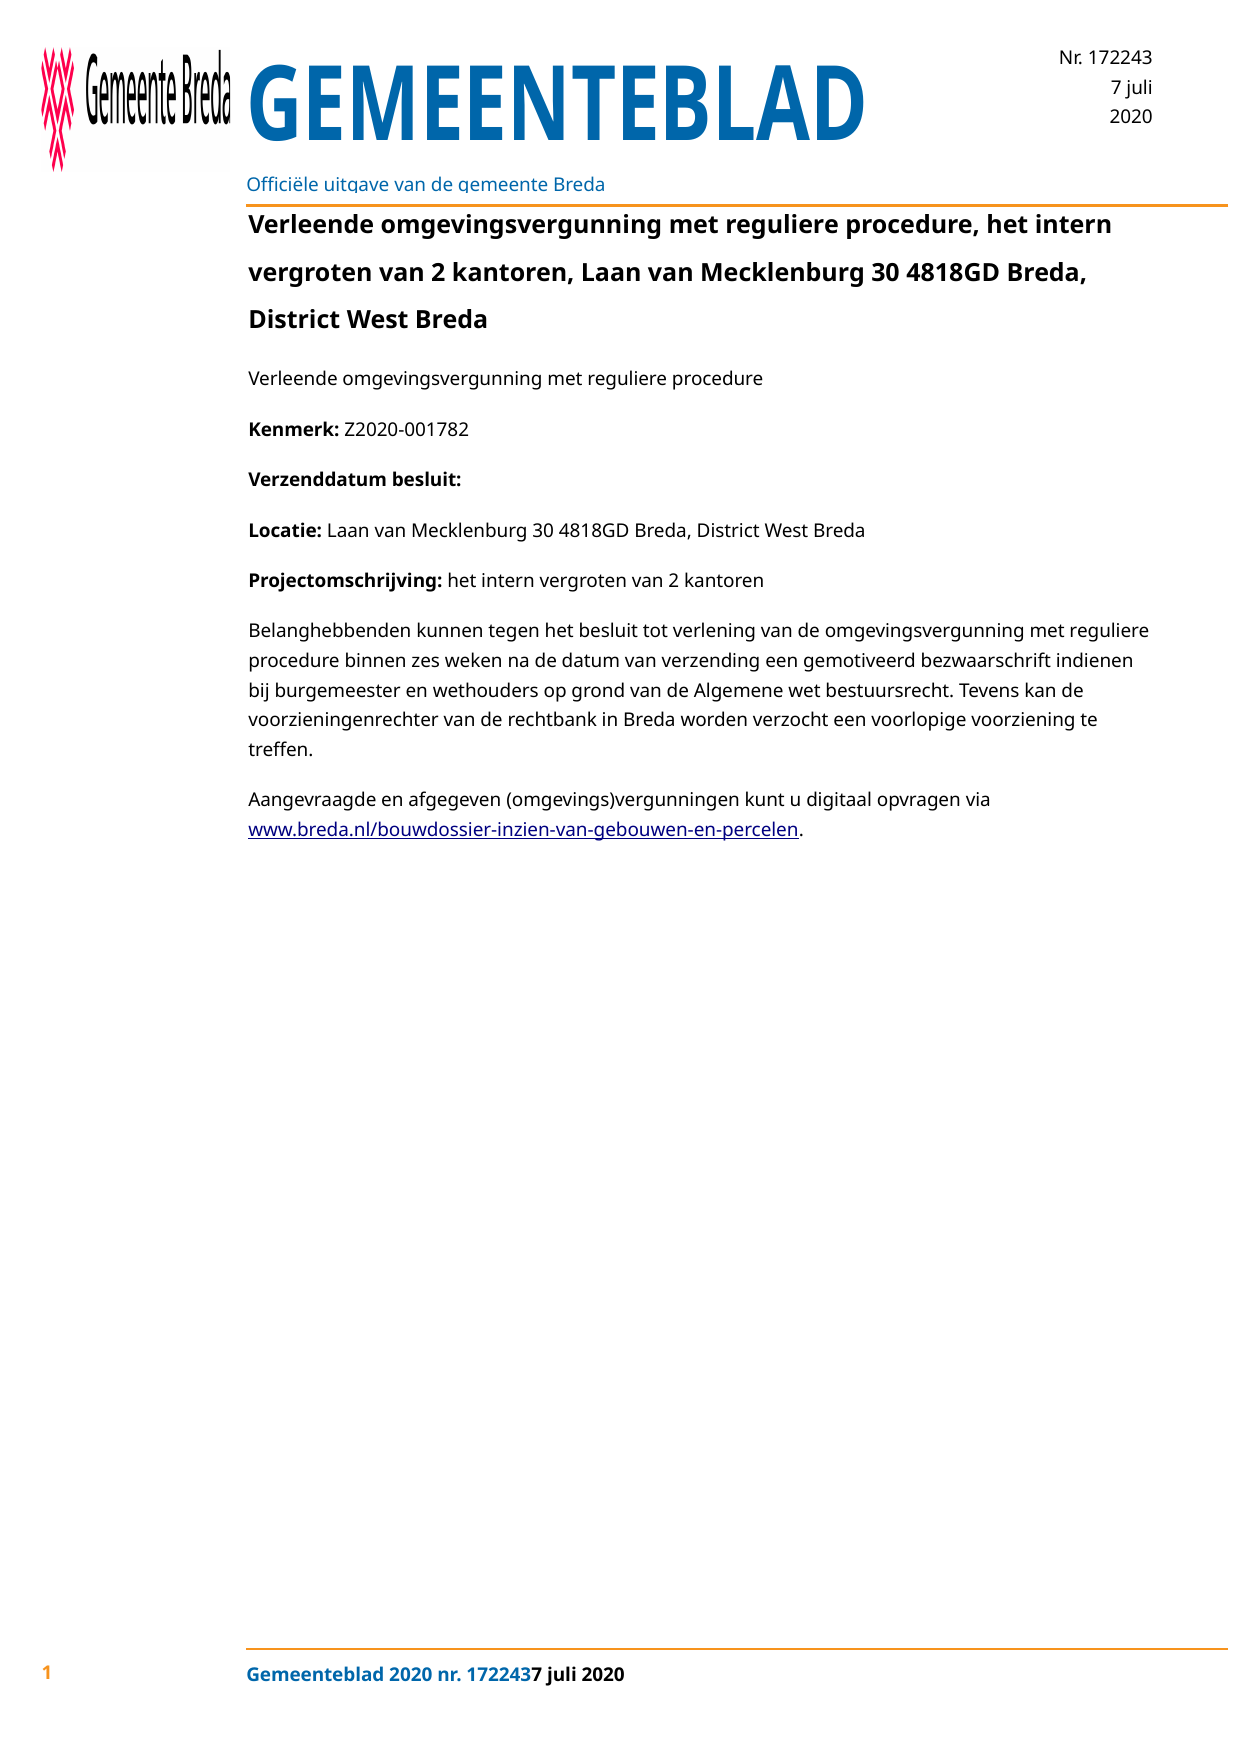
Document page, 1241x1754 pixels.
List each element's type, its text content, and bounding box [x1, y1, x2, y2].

text Aangevraagde en afgegeven (omgevings)vergunningen kunt u digitaal opvragen via www.breda.nl/bouwdossier-inzien-van-gebouwen-en-percelen. [248, 786, 1152, 842]
text Projectomschrijving: het intern vergroten van 2 kantoren [248, 567, 1152, 593]
text Verleende omgevingsvergunning met reguliere procedure [248, 366, 1152, 391]
text Locatie: Laan van Mecklenburg 30 4818GD Breda, District West Breda [248, 517, 1152, 542]
text Belanghebbenden kunnen tegen het besluit tot verlening van de omgevingsvergunning met reguliere procedure binnen zes weken na de datum van verzending een gemotiveerd bezwaarschrift indienen bij burgemeester en wethouders op grond van de Algemene wet bestuursrecht. Tevens kan de voorzieningenrechter van de rechtbank in Breda worden verzocht een voorlopige voorziening te treffen. [248, 618, 1152, 762]
text Kenmerk: Z2020-001782 [248, 416, 1152, 442]
text Verleende omgevingsvergunning met reguliere procedure, het intern vergroten van 2 kantoren, Laan van Mecklenburg 30 4818GD Breda, District West Breda [248, 207, 1152, 336]
text Verzenddatum besluit: [248, 466, 1152, 492]
picture [41, 47, 231, 172]
